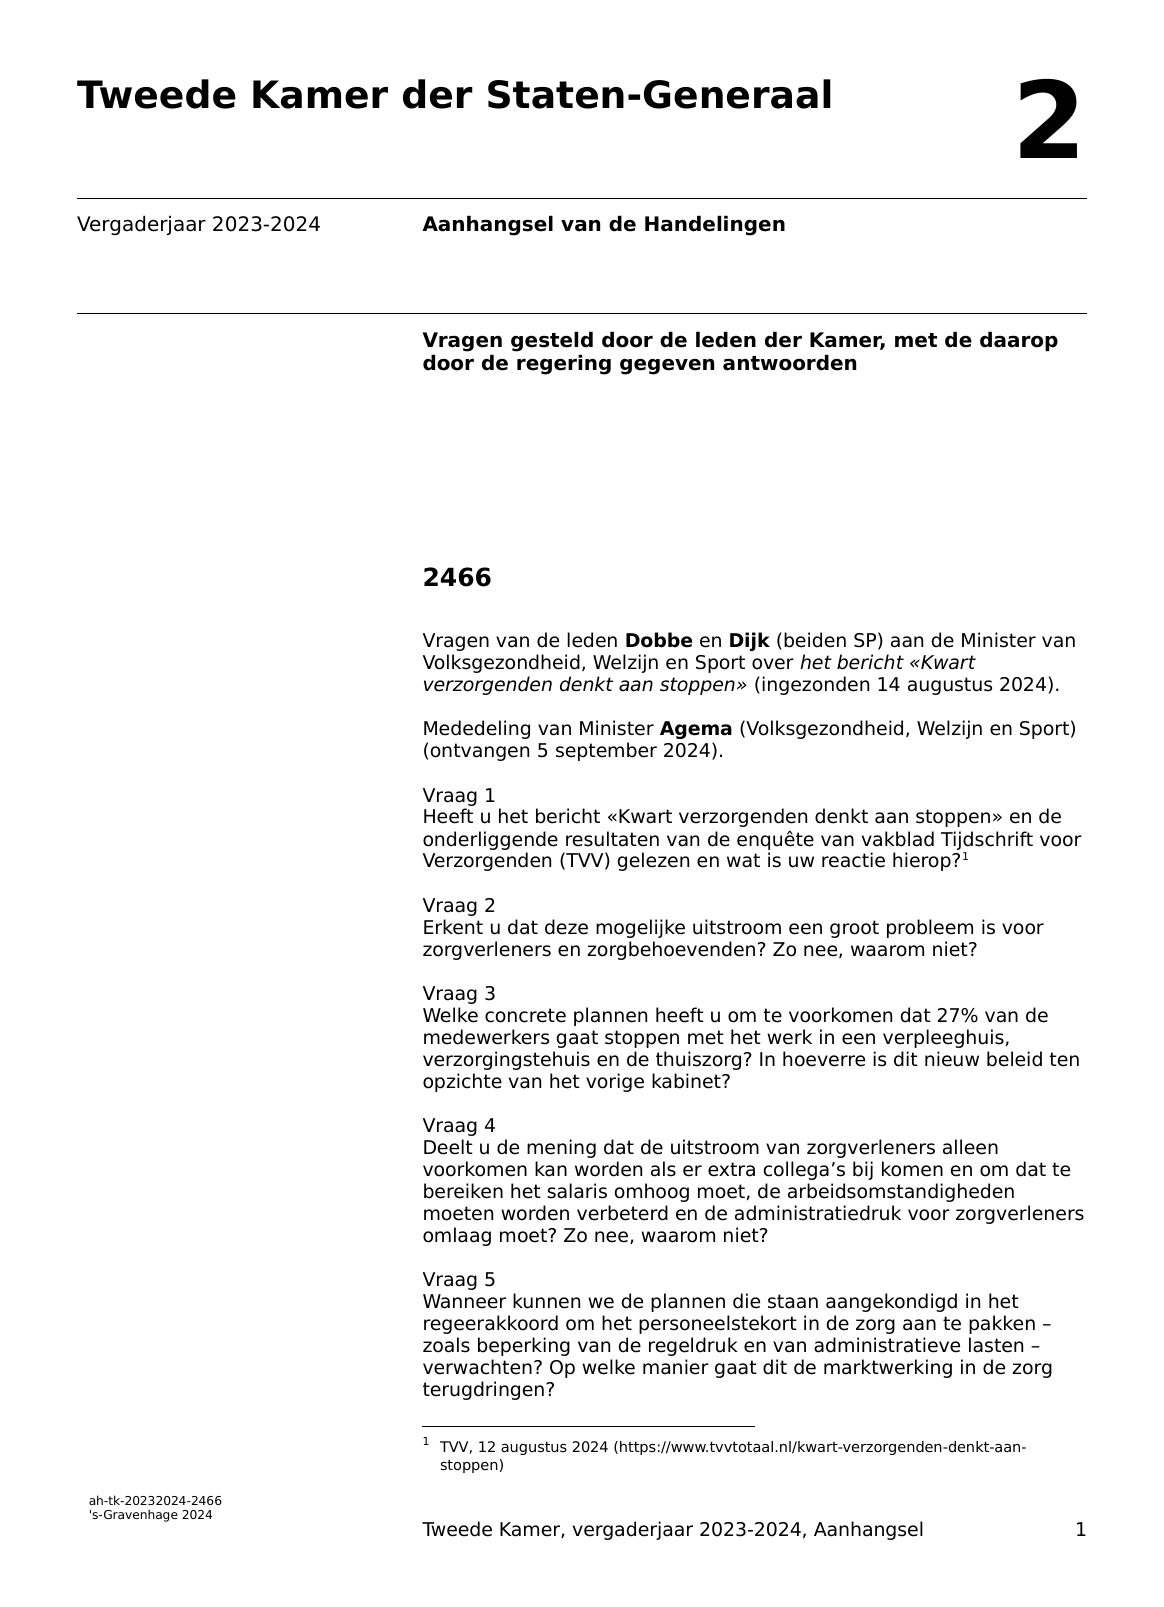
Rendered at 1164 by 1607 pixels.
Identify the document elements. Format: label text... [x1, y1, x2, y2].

table_header Tweede Kamer der Staten-Generaal [77, 59, 886, 198]
text 2466 [422, 563, 1087, 592]
text Welke concrete plannen heeft u om te voorkomen dat 27% van de medewerkers gaat stoppen met het werk in een verpleeghuis, verzorgingstehuis en de thuiszorg? In hoeverre is dit nieuw beleid ten opzichte van het vorige kabinet? [422, 1005, 1087, 1093]
text Vraag 1 [422, 784, 1087, 806]
text Vraag 3 [422, 983, 1087, 1005]
table_cell [77, 314, 422, 375]
text Mededeling van Minister Agema (Volksgezondheid, Welzijn en Sport) (ontvangen 5 september 2024). [422, 718, 1087, 762]
text Deelt u de mening dat de uitstroom van zorgverleners alleen voorkomen kan worden als er extra collega’s bij komen en om dat te bereiken het salaris omhoog moet, de arbeidsomstandigheden moeten worden verbeterd en de administratiedruk voor zorgverleners omlaag moet? Zo nee, waarom niet? [422, 1137, 1087, 1247]
text Vraag 2 [422, 894, 1087, 917]
text TVV, 12 augustus 2024 (https://www.tvvtotaal.nl/kwart-verzorgenden-denkt-aan-stoppen) [422, 1435, 1087, 1474]
text 's-Gravenhage 2024 [88, 1508, 323, 1522]
table_cell Vragen gesteld door de leden der Kamer, met de daarop door de regering gegeven antwoorden [422, 314, 1087, 375]
table_cell Vergaderjaar 2023-2024 [77, 199, 422, 313]
text Vraag 5 [422, 1269, 1087, 1291]
table_cell Aanhangsel van de Handelingen [422, 199, 1087, 313]
text Wanneer kunnen we de plannen die staan aangekondigd in het regeerakkoord om het personeelstekort in de zorg aan te pakken – zoals beperking van de regeldruk en van administratieve lasten – verwachten? Op welke manier gaat dit de marktwerking in de zorg terugdringen? [422, 1291, 1087, 1401]
table_header 2 [886, 59, 1087, 198]
text Vraag 4 [422, 1115, 1087, 1137]
text Heeft u het bericht «Kwart verzorgenden denkt aan stoppen» en de onderliggende resultaten van de enquête van vakblad Tijdschrift voor Verzorgenden (TVV) gelezen en wat is uw reactie hierop? [422, 806, 1087, 872]
text Erkent u dat deze mogelijke uitstroom een groot probleem is voor zorgverleners en zorgbehoevenden? Zo nee, waarom niet? [422, 917, 1087, 961]
text ah-tk-20232024-2466 [88, 1494, 323, 1508]
text Vragen van de leden Dobbe en Dijk (beiden SP) aan de Minister van Volksgezondheid, Welzijn en Sport over het bericht «Kwart verzorgenden denkt aan stoppen» (ingezonden 14 augustus 2024). [422, 630, 1087, 696]
